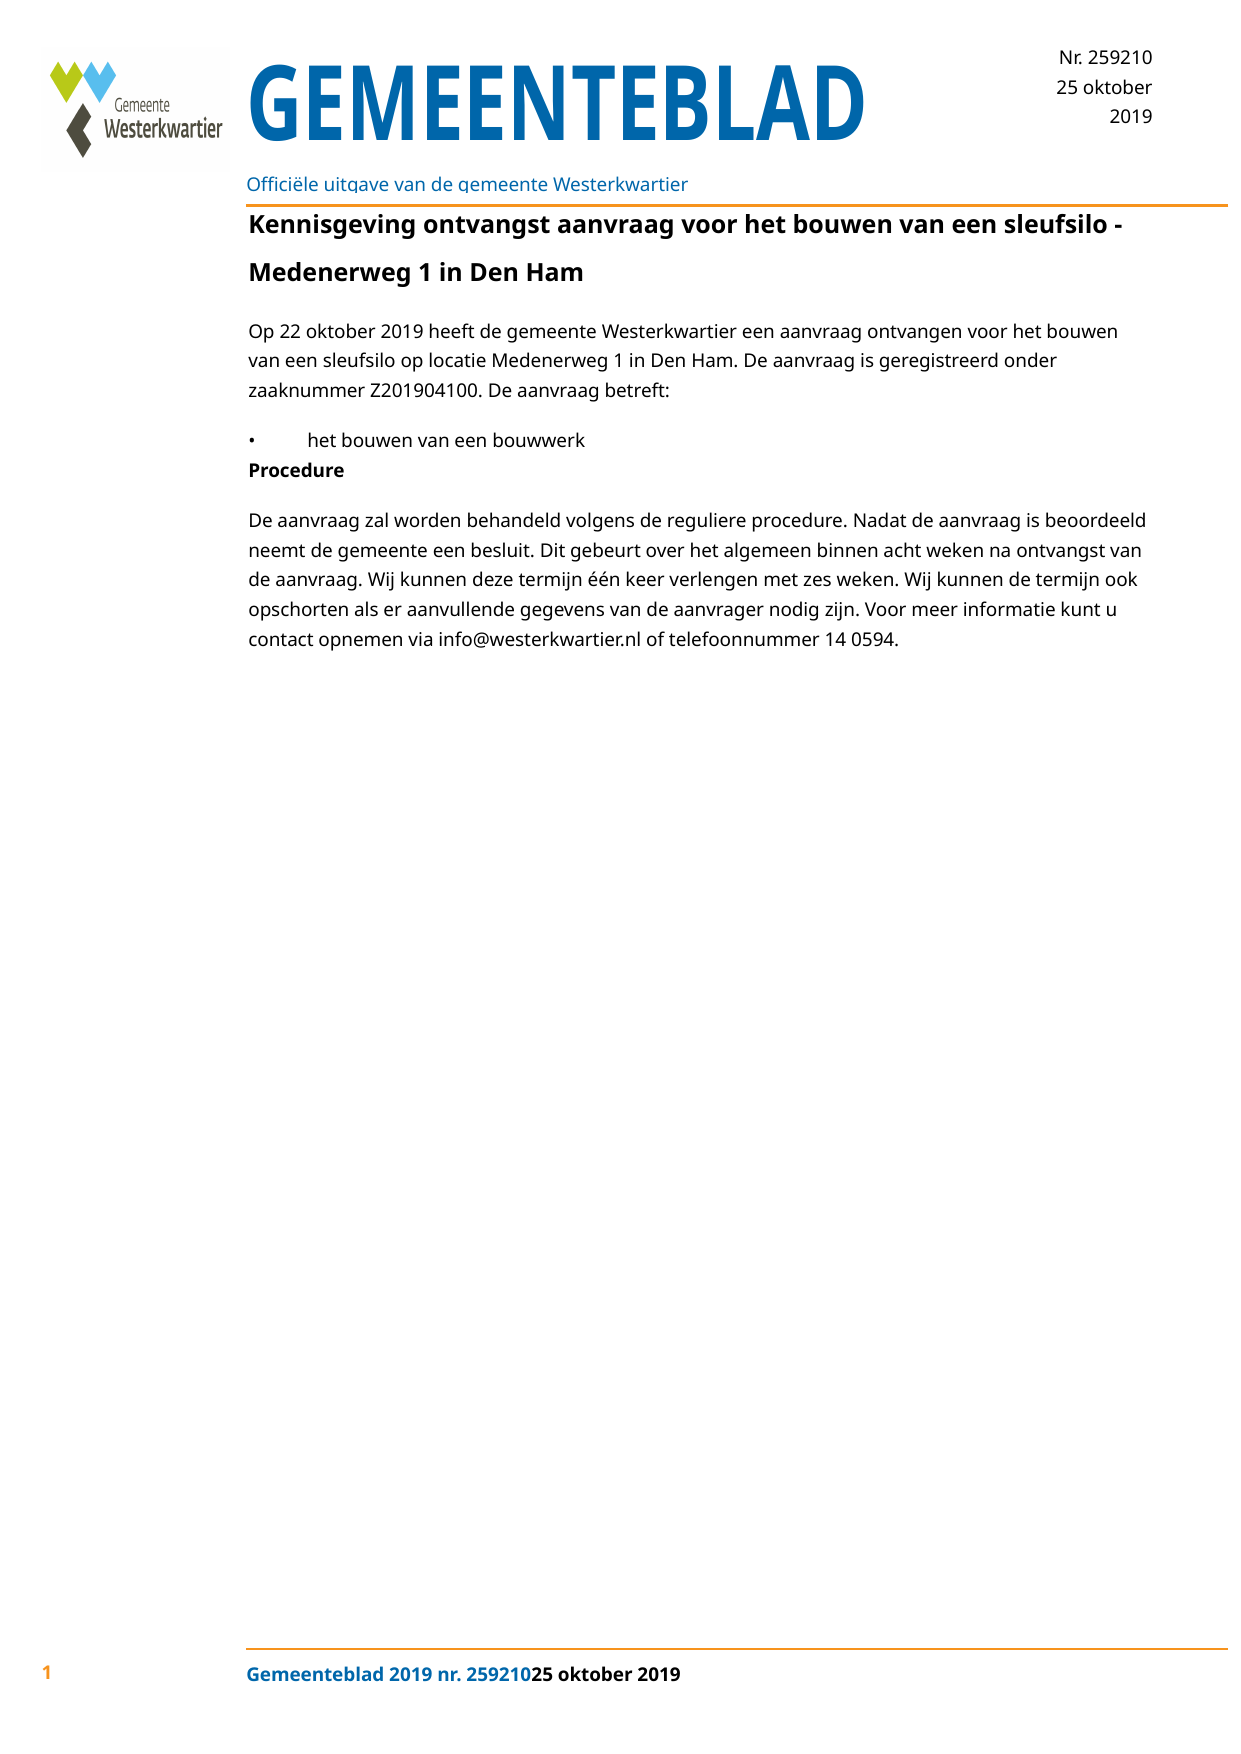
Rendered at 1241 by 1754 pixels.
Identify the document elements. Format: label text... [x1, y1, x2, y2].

text De aanvraag zal worden behandeld volgens de reguliere procedure. Nadat de aanvraag is beoordeeld neemt de gemeente een besluit. Dit gebeurt over het algemeen binnen acht weken na ontvangst van de aanvraag. Wij kunnen deze termijn één keer verlengen met zes weken. Wij kunnen de termijn ook opschorten als er aanvullende gegevens van de aanvrager nodig zijn. Voor meer informatie kunt u contact opnemen via info@westerkwartier.nl of telefoonnummer 14 0594. [248, 507, 1152, 652]
text Op 22 oktober 2019 heeft de gemeente Westerkwartier een aanvraag ontvangen voor het bouwen van een sleufsilo op locatie Medenerweg 1 in Den Ham. De aanvraag is geregistreerd onder zaaknummer Z201904100. De aanvraag betreft: [248, 318, 1152, 403]
list het bouwen van een bouwwerk [248, 427, 1152, 453]
text Procedure [248, 457, 1152, 483]
picture [41, 47, 231, 172]
text Kennisgeving ontvangst aanvraag voor het bouwen van een sleufsilo - Medenerweg 1 in Den Ham [248, 207, 1152, 288]
